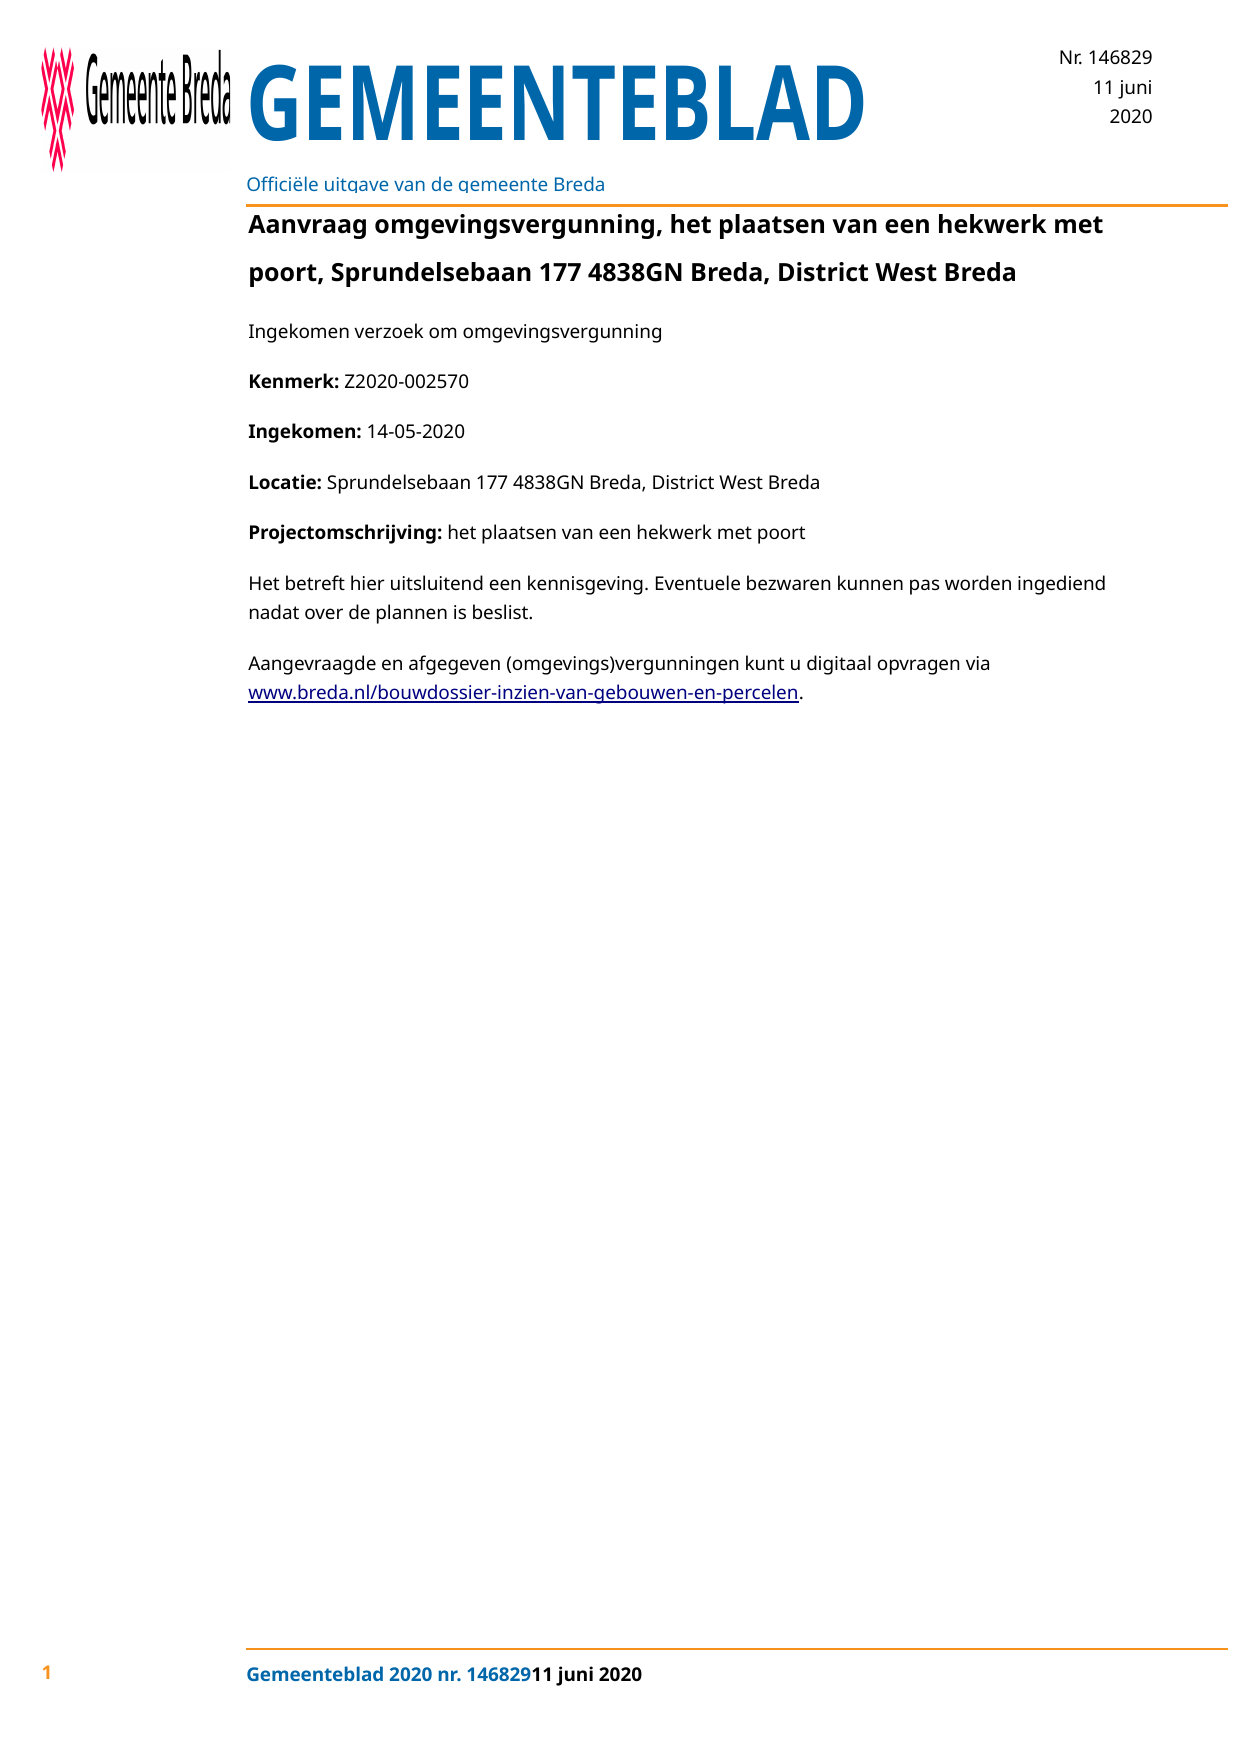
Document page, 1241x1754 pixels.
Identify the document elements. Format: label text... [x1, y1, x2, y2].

text Het betreft hier uitsluitend een kennisgeving. Eventuele bezwaren kunnen pas worden ingediend nadat over de plannen is beslist. [248, 570, 1152, 625]
text Ingekomen: 14-05-2020 [248, 419, 1152, 444]
text Projectomschrijving: het plaatsen van een hekwerk met poort [248, 519, 1152, 545]
picture [41, 47, 231, 172]
text Kenmerk: Z2020-002570 [248, 368, 1152, 394]
text Aanvraag omgevingsvergunning, het plaatsen van een hekwerk met poort, Sprundelsebaan 177 4838GN Breda, District West Breda [248, 207, 1152, 288]
text Locatie: Sprundelsebaan 177 4838GN Breda, District West Breda [248, 469, 1152, 495]
text Aangevraagde en afgegeven (omgevings)vergunningen kunt u digitaal opvragen via www.breda.nl/bouwdossier-inzien-van-gebouwen-en-percelen. [248, 650, 1152, 705]
text Ingekomen verzoek om omgevingsvergunning [248, 318, 1152, 344]
